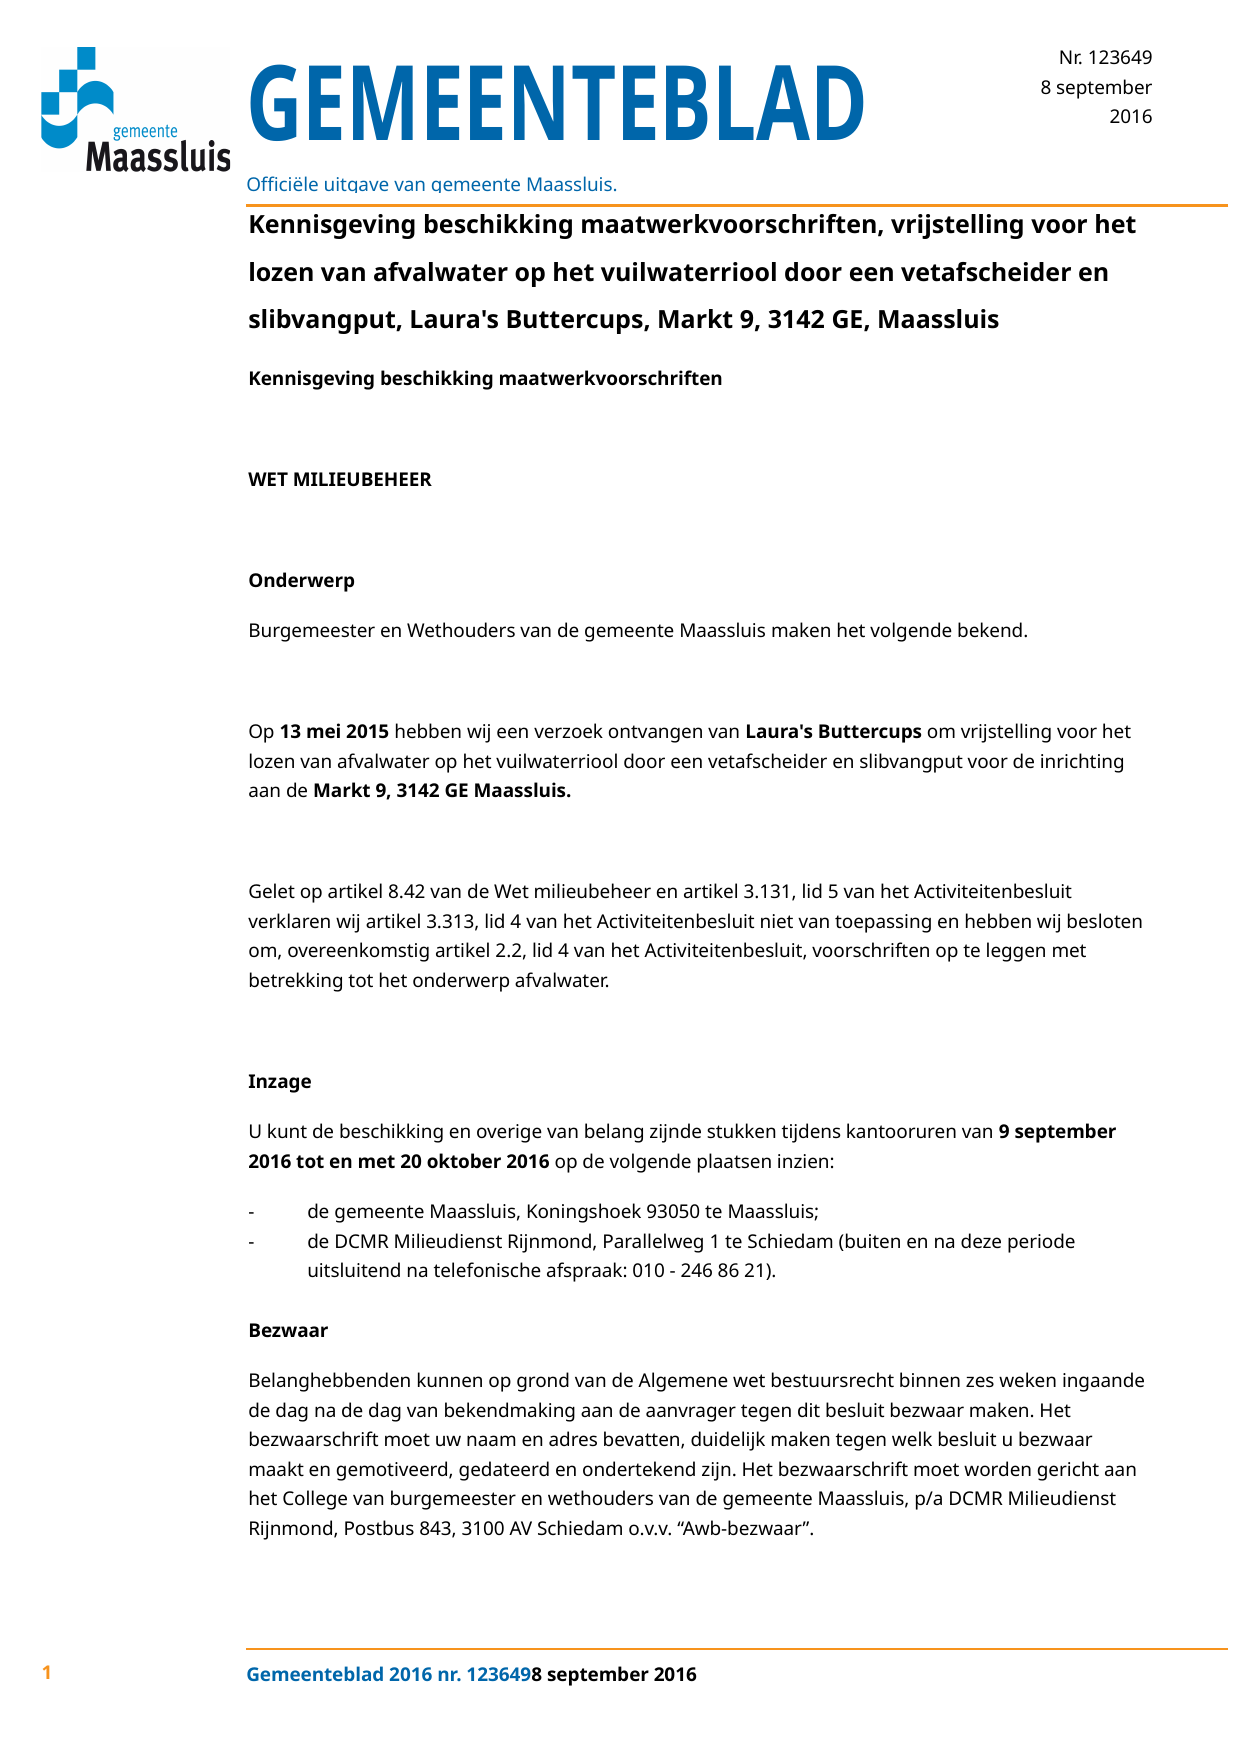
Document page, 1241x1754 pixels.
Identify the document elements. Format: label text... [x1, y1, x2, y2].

text Kennisgeving beschikking maatwerkvoorschriften [248, 366, 1152, 391]
picture [41, 47, 231, 172]
text U kunt de beschikking en overige van belang zijnde stukken tijdens kantooruren van 9 september 2016 tot en met 20 oktober 2016 op de volgende plaatsen inzien: [248, 1118, 1152, 1174]
text Inzage [248, 1068, 1152, 1094]
list de gemeente Maassluis, Koningshoek 93050 te Maassluis; [248, 1198, 1152, 1224]
text Belanghebbenden kunnen op grond van de Algemene wet bestuursrecht binnen zes weken ingaande de dag na de dag van bekendmaking aan de aanvrager tegen dit besluit bezwaar maken. Het bezwaarschrift moet uw naam en adres bevatten, duidelijk maken tegen welk besluit u bezwaar maakt en gemotiveerd, gedateerd en ondertekend zijn. Het bezwaarschrift moet worden gericht aan het College van burgemeester en wethouders van de gemeente Maassluis, p/a DCMR Milieudienst Rijnmond, Postbus 843, 3100 AV Schiedam o.v.v. “Awb-bezwaar”. [248, 1367, 1152, 1541]
text Op 13 mei 2015 hebben wij een verzoek ontvangen van Laura's Buttercups om vrijstelling voor het lozen van afvalwater op het vuilwaterriool door een vetafscheider en slibvangput voor de inrichting aan de Markt 9, 3142 GE Maassluis. [248, 718, 1152, 803]
text Onderwerp [248, 567, 1152, 593]
list de DCMR Milieudienst Rijnmond, Parallelweg 1 te Schiedam (buiten en na deze periode uitsluitend na telefonische afspraak: 010 - 246 86 21). [248, 1228, 1152, 1283]
text WET MILIEUBEHEER [248, 466, 1152, 492]
picture [41, 47, 77, 92]
text Bezwaar [248, 1317, 1152, 1342]
text Gelet op artikel 8.42 van de Wet milieubeheer en artikel 3.131, lid 5 van het Activiteitenbesluit verklaren wij artikel 3.313, lid 4 van het Activiteitenbesluit niet van toepassing en hebben wij besloten om, overeenkomstig artikel 2.2, lid 4 van het Activiteitenbesluit, voorschriften op te leggen met betrekking tot het onderwerp afvalwater. [248, 878, 1152, 993]
text Burgemeester en Wethouders van de gemeente Maassluis maken het volgende bekend. [248, 618, 1152, 643]
text Kennisgeving beschikking maatwerkvoorschriften, vrijstelling voor het lozen van afvalwater op het vuilwaterriool door een vetafscheider en slibvangput, Laura's Buttercups, Markt 9, 3142 GE, Maassluis [248, 207, 1152, 336]
